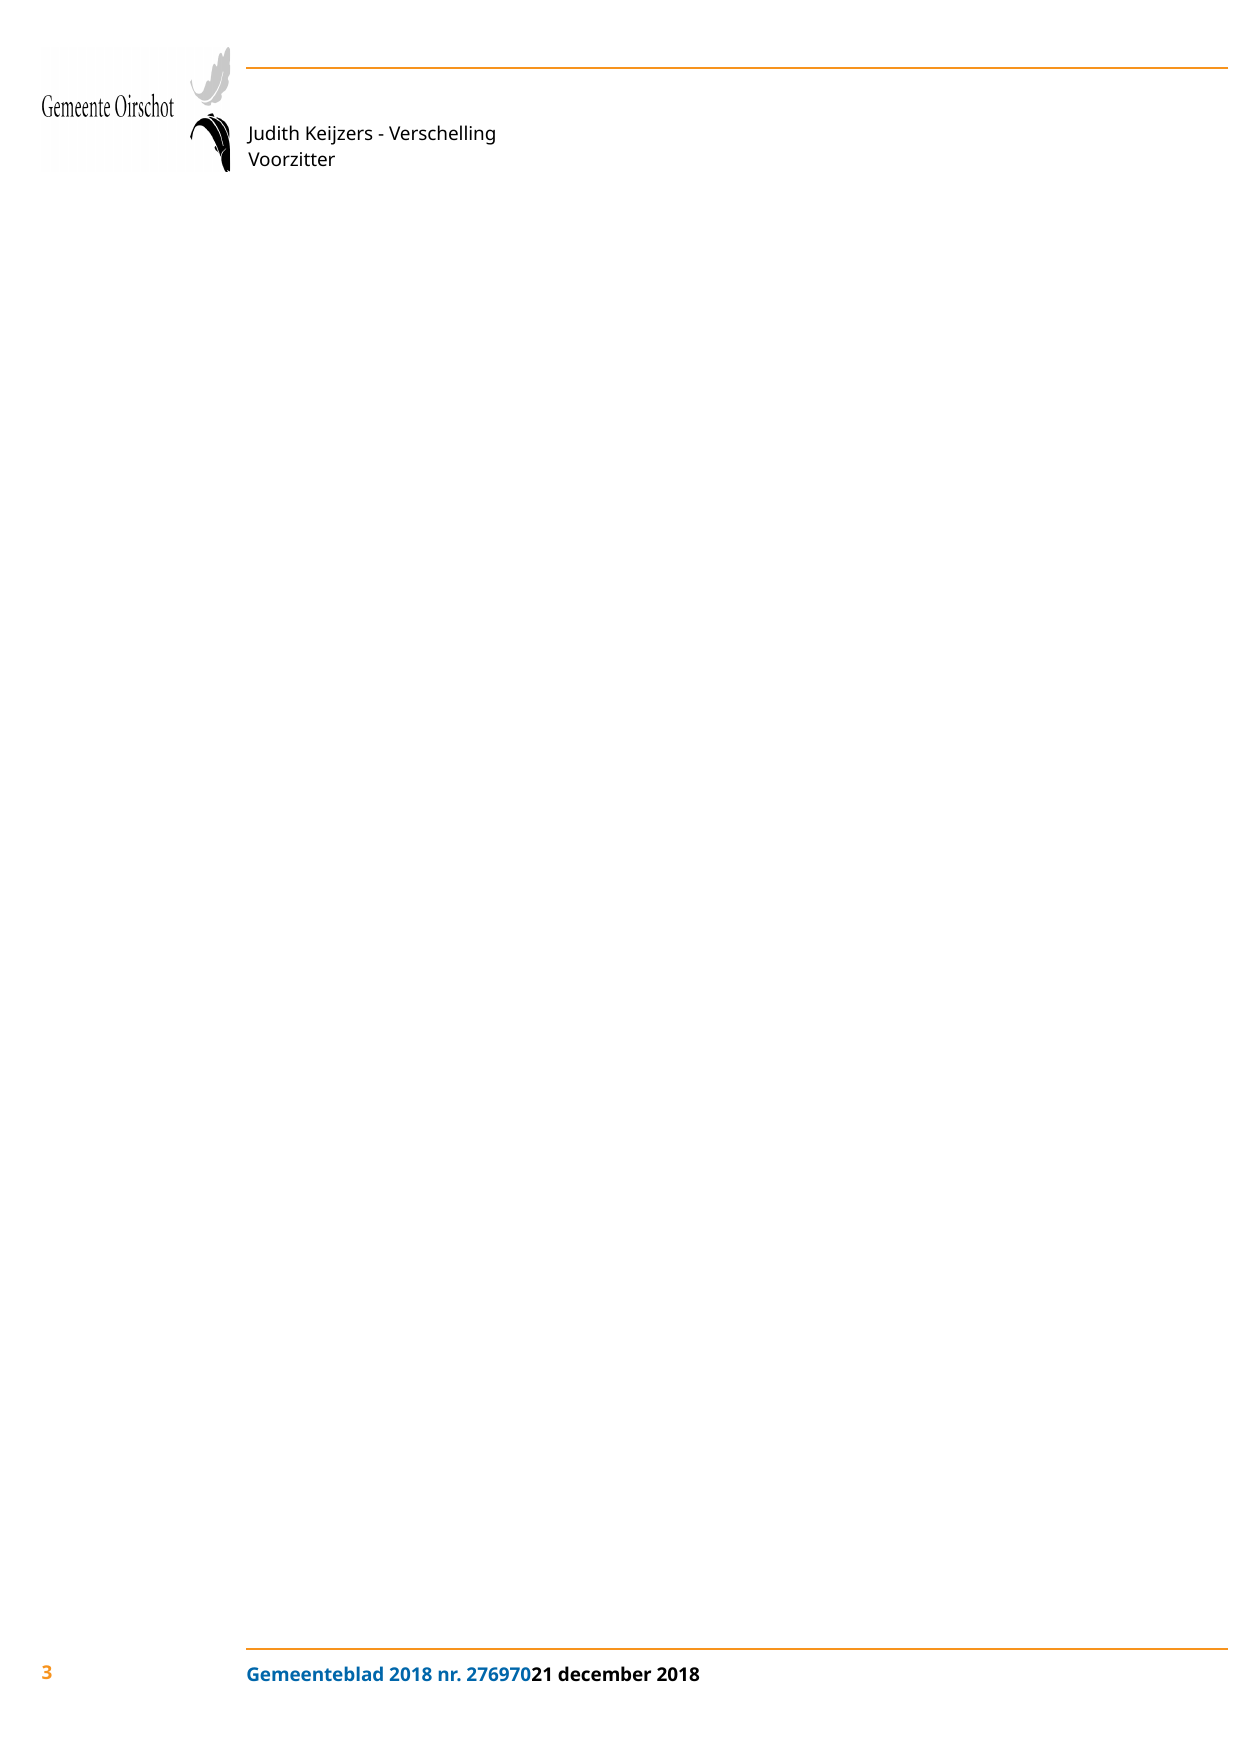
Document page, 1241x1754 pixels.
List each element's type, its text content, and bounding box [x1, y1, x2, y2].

text Voorzitter [248, 146, 1152, 172]
text Judith Keijzers - Verschelling [248, 121, 1152, 146]
picture [41, 47, 231, 172]
